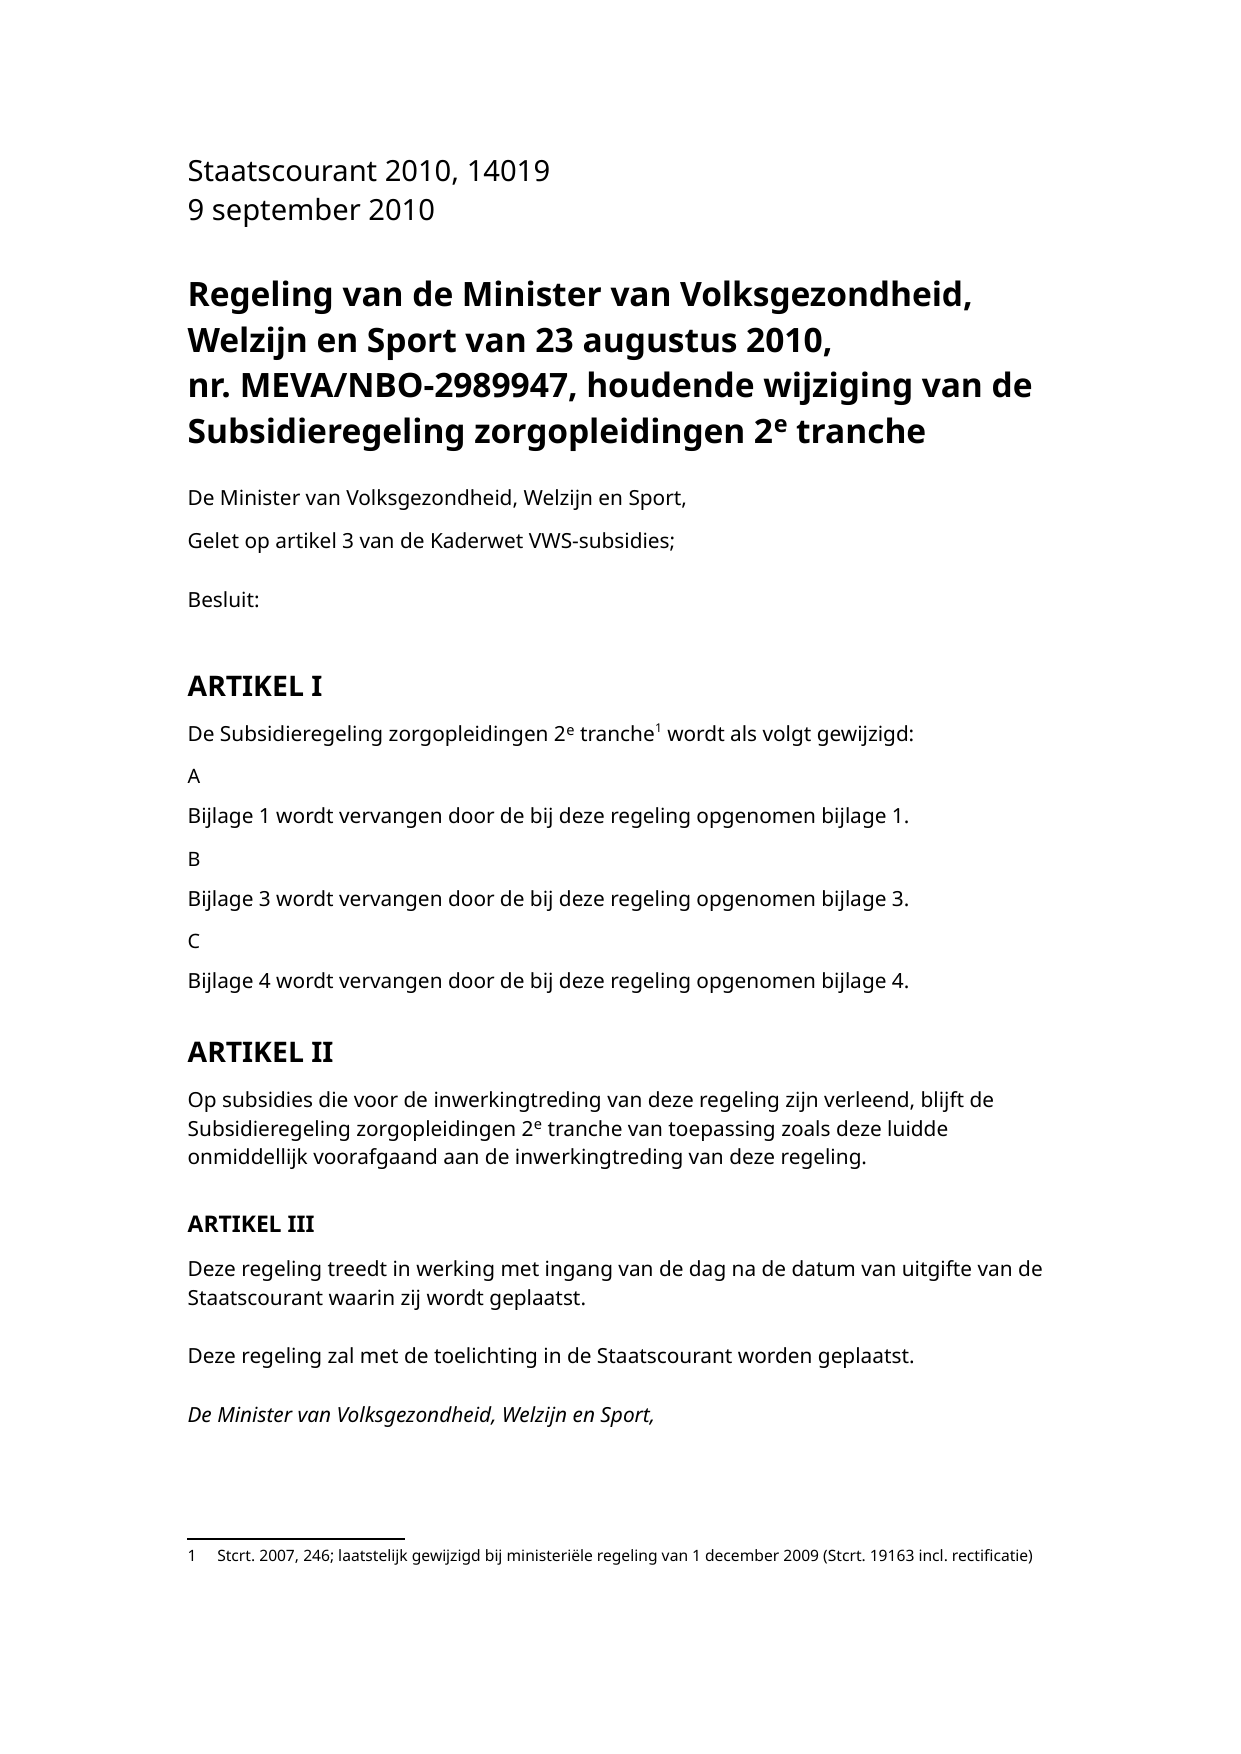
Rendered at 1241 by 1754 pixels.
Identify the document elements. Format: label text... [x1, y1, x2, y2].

text Deze regeling treedt in werking met ingang van de dag na de datum van uitgifte van de Staatscourant waarin zij wordt geplaatst. [187, 1254, 1053, 1311]
text De Subsidieregeling zorgopleidingen 2e tranche wordt als volgt gewijzigd: [187, 719, 1053, 748]
subtitle Regeling van de Minister van Volksgezondheid, Welzijn en Sport van 23 augustus 2010, nr. MEVA/NBO-2989947, houdende wijziging van de Subsidieregeling zorgopleidingen 2e tranche [187, 271, 1053, 453]
text Gelet op artikel 3 van de Kaderwet VWS-subsidies; [187, 526, 1053, 555]
subtitle ARTIKEL III [187, 1208, 1053, 1239]
text Op subsidies die voor de inwerkingtreding van deze regeling zijn verleend, blijft de Subsidieregeling zorgopleidingen 2e tranche van toepassing zoals deze luidde onmiddellijk voorafgaand aan de inwerkingtreding van deze regeling. [187, 1086, 1053, 1171]
text Stcrt. 2007, 246; laatstelijk gewijzigd bij ministeriële regeling van 1 december 2009 (Stcrt. 19163 incl. rectificatie) [187, 1509, 1053, 1566]
subtitle ARTIKEL I [187, 666, 1053, 704]
text Besluit: [187, 585, 1053, 613]
text B [187, 845, 1053, 872]
text 9 september 2010 [187, 190, 1053, 229]
text Staatscourant 2010, 14019 [187, 150, 1053, 190]
text Deze regeling zal met de toelichting in de Staatscourant worden geplaatst. [187, 1341, 1053, 1370]
text De Minister van Volksgezondheid, Welzijn en Sport, [187, 483, 1053, 511]
subtitle ARTIKEL II [187, 1032, 1053, 1071]
text Bijlage 4 wordt vervangen door de bij deze regeling opgenomen bijlage 4. [187, 966, 1053, 994]
text A [187, 763, 1053, 790]
text C [187, 927, 1053, 954]
text Bijlage 1 wordt vervangen door de bij deze regeling opgenomen bijlage 1. [187, 802, 1053, 830]
text De Minister van Volksgezondheid, Welzijn en Sport, [187, 1400, 1053, 1428]
text Bijlage 3 wordt vervangen door de bij deze regeling opgenomen bijlage 3. [187, 884, 1053, 912]
